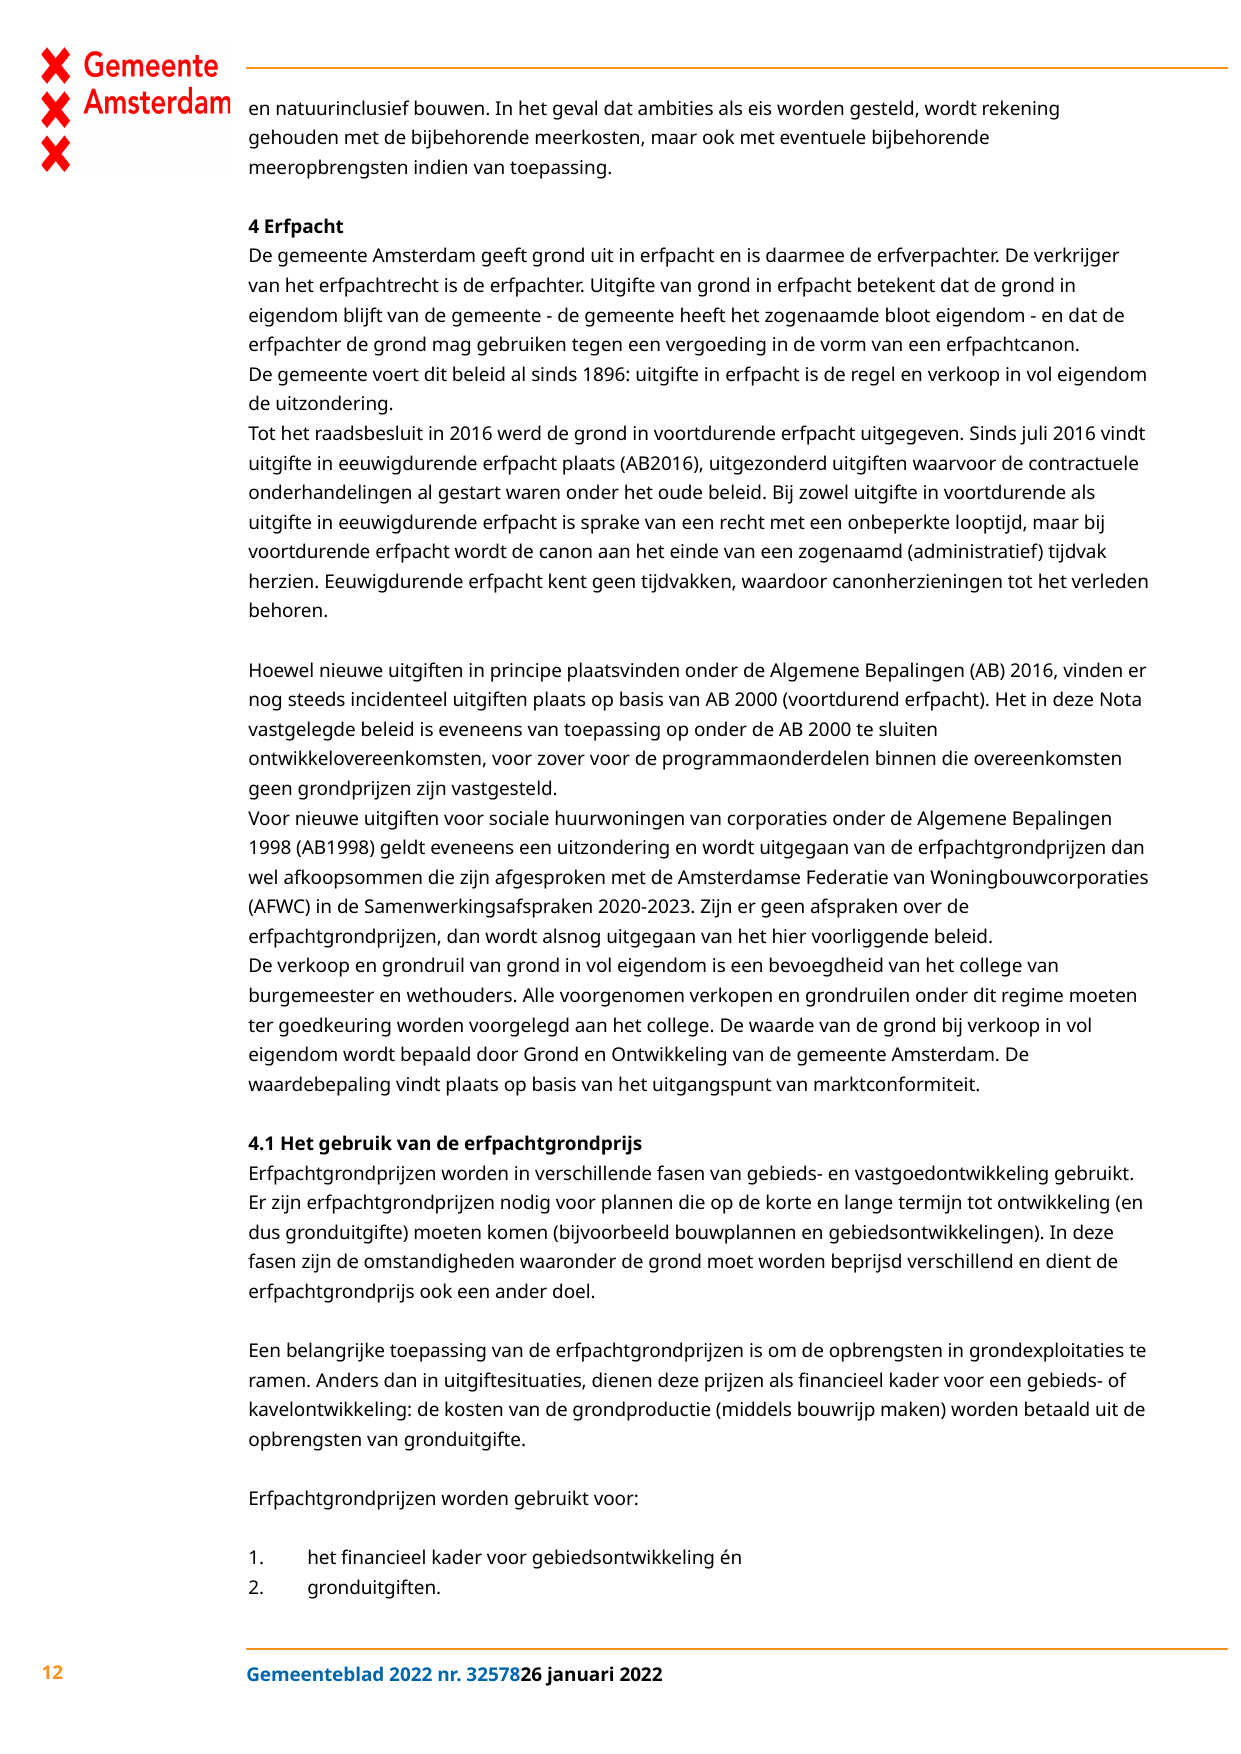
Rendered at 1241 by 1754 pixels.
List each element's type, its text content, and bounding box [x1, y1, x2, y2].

text De gemeente voert dit beleid al sinds 1896: uitgifte in erfpacht is de regel en verkoop in vol eigendom de uitzondering. [248, 361, 1152, 416]
table_header Erfpachtgrondprijzen worden gebruikt voor: het financieel kader voor gebiedsontwikkeling én gronduitgiften. [248, 1485, 1152, 1600]
text Een belangrijke toepassing van de erfpachtgrondprijzen is om de opbrengsten in grondexploitaties te ramen. Anders dan in uitgiftesituaties, dienen deze prijzen als financieel kader voor een gebieds- of kavelontwikkeling: de kosten van de grondproductie (middels bouwrijp maken) worden betaald uit de opbrengsten van gronduitgifte. [248, 1337, 1152, 1452]
text De gemeente Amsterdam geeft grond uit in erfpacht en is daarmee de erfverpachter. De verkrijger van het erfpachtrecht is de erfpachter. Uitgifte van grond in erfpacht betekent dat de grond in eigendom blijft van de gemeente - de gemeente heeft het zogenaamde bloot eigendom - en dat de erfpachter de grond mag gebruiken tegen een vergoeding in de vorm van een erfpachtcanon. [248, 243, 1152, 357]
text 4.1 Het gebruik van de erfpachtgrondprijs [248, 1130, 1152, 1156]
text Voor nieuwe uitgiften voor sociale huurwoningen van corporaties onder de Algemene Bepalingen 1998 (AB1998) geldt eveneens een uitzondering en wordt uitgegaan van de erfpachtgrondprijzen dan wel afkoopsommen die zijn afgesproken met de Amsterdamse Federatie van Woningbouwcorporaties (AFWC) in de Samenwerkingsafspraken 2020-2023. Zijn er geen afspraken over de erfpachtgrondprijzen, dan wordt alsnog uitgegaan van het hier voorliggende beleid. [248, 805, 1152, 949]
text 4 Erfpacht [248, 213, 1152, 239]
text Erfpachtgrondprijzen worden in verschillende fasen van gebieds- en vastgoedontwikkeling gebruikt. Er zijn erfpachtgrondprijzen nodig voor plannen die op de korte en lange termijn tot ontwikkeling (en dus gronduitgifte) moeten komen (bijvoorbeeld bouwplannen en gebiedsontwikkelingen). In deze fasen zijn de omstandigheden waaronder de grond moet worden beprijsd verschillend en dient de erfpachtgrondprijs ook een ander doel. [248, 1160, 1152, 1304]
text Tot het raadsbesluit in 2016 werd de grond in voortdurende erfpacht uitgegeven. Sinds juli 2016 vindt uitgifte in eeuwigdurende erfpacht plaats (AB2016), uitgezonderd uitgiften waarvoor de contractuele onderhandelingen al gestart waren onder het oude beleid. Bij zowel uitgifte in voortdurende als uitgifte in eeuwigdurende erfpacht is sprake van een recht met een onbeperkte looptijd, maar bij voortdurende erfpacht wordt de canon aan het einde van een zogenaamd (administratief) tijdvak herzien. Eeuwigdurende erfpacht kent geen tijdvakken, waardoor canonherzieningen tot het verleden behoren. [248, 420, 1152, 623]
text De verkoop en grondruil van grond in vol eigendom is een bevoegdheid van het college van burgemeester en wethouders. Alle voorgenomen verkopen en grondruilen onder dit regime moeten ter goedkeuring worden voorgelegd aan het college. De waarde van de grond bij verkoop in vol eigendom wordt bepaald door Grond en Ontwikkeling van de gemeente Amsterdam. De waardebepaling vindt plaats op basis van het uitgangspunt van marktconformiteit. [248, 953, 1152, 1097]
picture [41, 47, 231, 172]
text Hoewel nieuwe uitgiften in principe plaatsvinden onder de Algemene Bepalingen (AB) 2016, vinden er nog steeds incidenteel uitgiften plaats op basis van AB 2000 (voortdurend erfpacht). Het in deze Nota vastgelegde beleid is eveneens van toepassing op onder de AB 2000 te sluiten ontwikkelovereenkomsten, voor zover voor de programmaonderdelen binnen die overeenkomsten geen grondprijzen zijn vastgesteld. [248, 657, 1152, 801]
text en natuurinclusief bouwen. In het geval dat ambities als eis worden gesteld, wordt rekening gehouden met de bijbehorende meerkosten, maar ook met eventuele bijbehorende meeropbrengsten indien van toepassing. [248, 95, 1152, 180]
